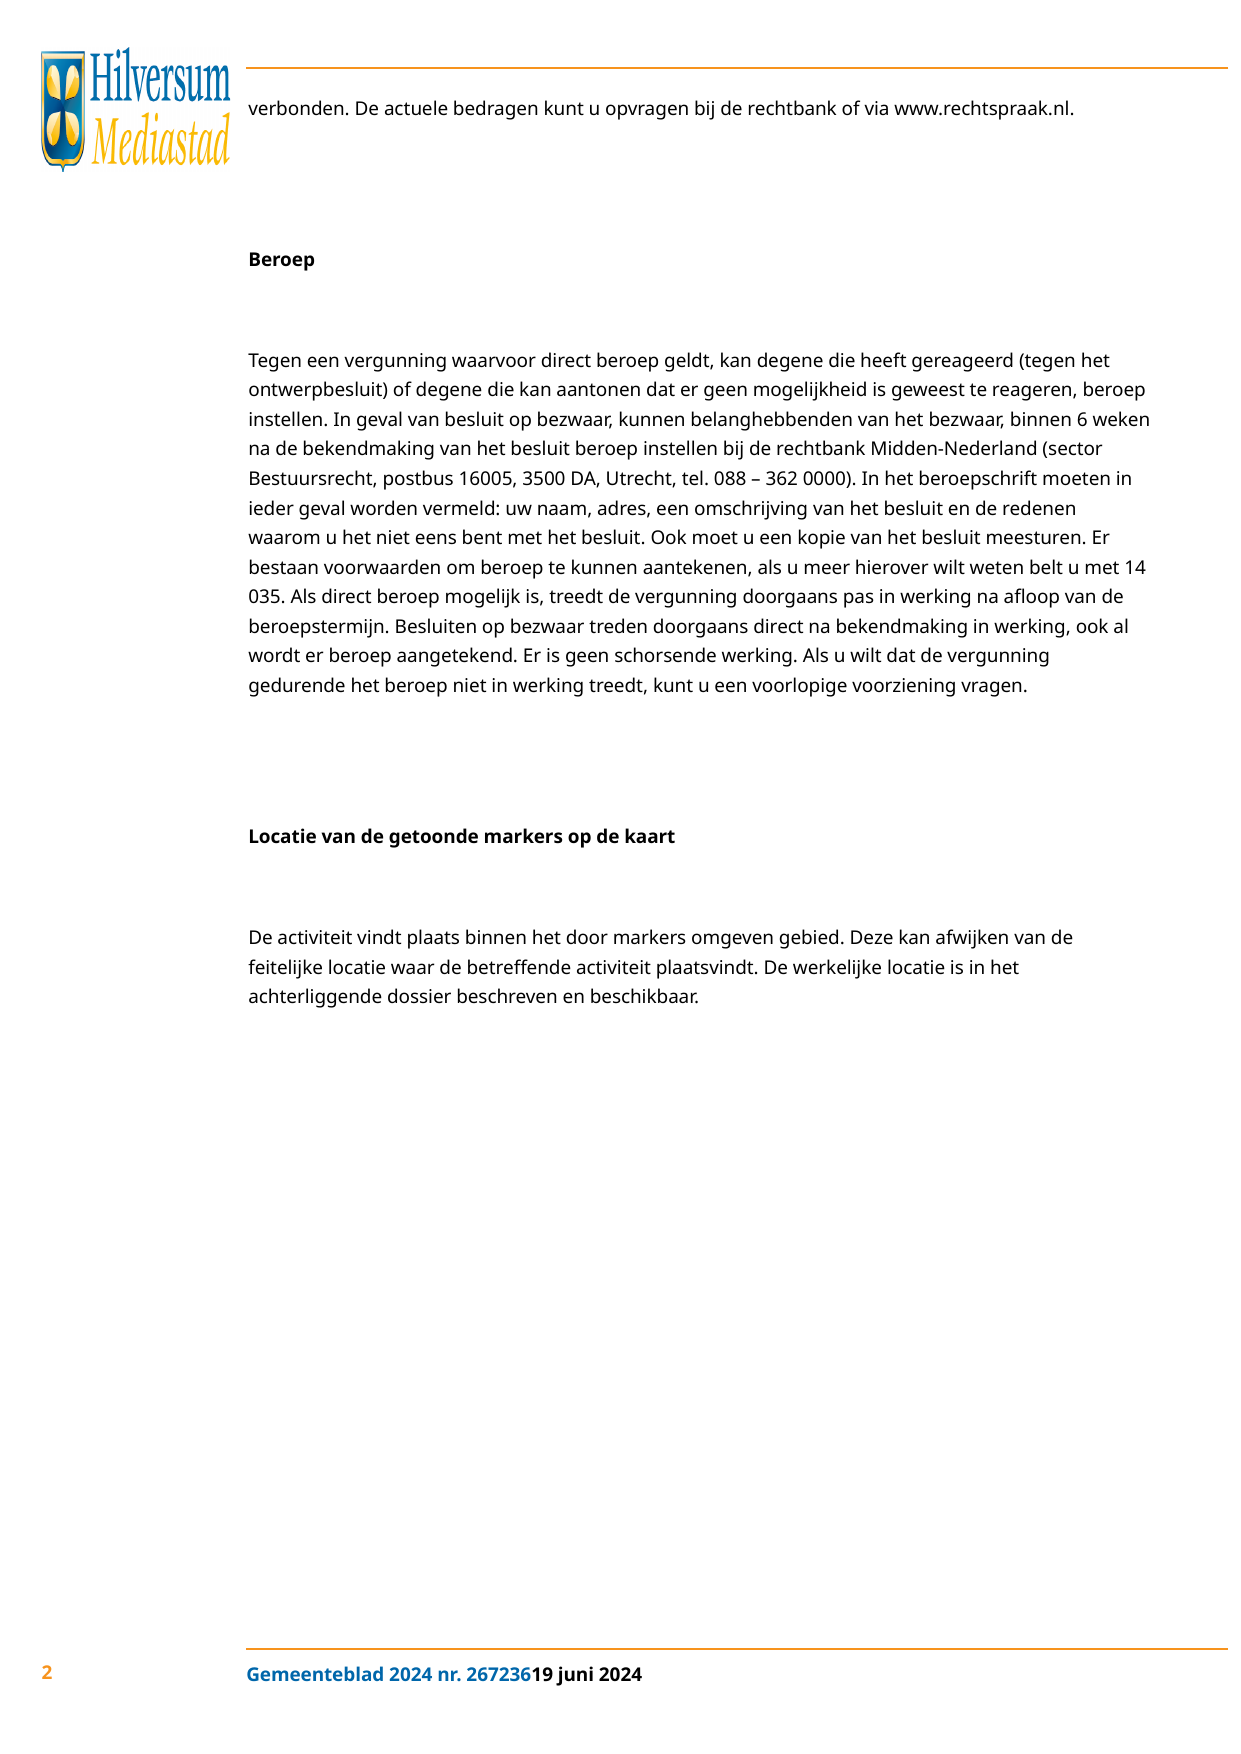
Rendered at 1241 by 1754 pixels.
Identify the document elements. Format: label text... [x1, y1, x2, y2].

picture [41, 47, 231, 172]
text Beroep [248, 246, 1152, 272]
text De activiteit vindt plaats binnen het door markers omgeven gebied. Deze kan afwijken van de feitelijke locatie waar de betreffende activiteit plaatsvindt. De werkelijke locatie is in het achterliggende dossier beschreven en beschikbaar. [248, 924, 1152, 1009]
text verbonden. De actuele bedragen kunt u opvragen bij de rechtbank of via www.rechtspraak.nl. [248, 95, 1152, 121]
text Locatie van de getoonde markers op de kaart [248, 823, 1152, 849]
text Tegen een vergunning waarvoor direct beroep geldt, kan degene die heeft gereageerd (tegen het ontwerpbesluit) of degene die kan aantonen dat er geen mogelijkheid is geweest te reageren, beroep instellen. In geval van besluit op bezwaar, kunnen belanghebbenden van het bezwaar, binnen 6 weken na de bekendmaking van het besluit beroep instellen bij de rechtbank Midden-Nederland (sector Bestuursrecht, postbus 16005, 3500 DA, Utrecht, tel. 088 – 362 0000). In het beroepschrift moeten in ieder geval worden vermeld: uw naam, adres, een omschrijving van het besluit en de redenen waarom u het niet eens bent met het besluit. Ook moet u een kopie van het besluit meesturen. Er bestaan voorwaarden om beroep te kunnen aantekenen, als u meer hierover wilt weten belt u met 14 035. Als direct beroep mogelijk is, treedt de vergunning doorgaans pas in werking na afloop van de beroepstermijn. Besluiten op bezwaar treden doorgaans direct na bekendmaking in werking, ook al wordt er beroep aangetekend. Er is geen schorsende werking. Als u wilt dat de vergunning gedurende het beroep niet in werking treedt, kunt u een voorlopige voorziening vragen. [248, 347, 1152, 698]
